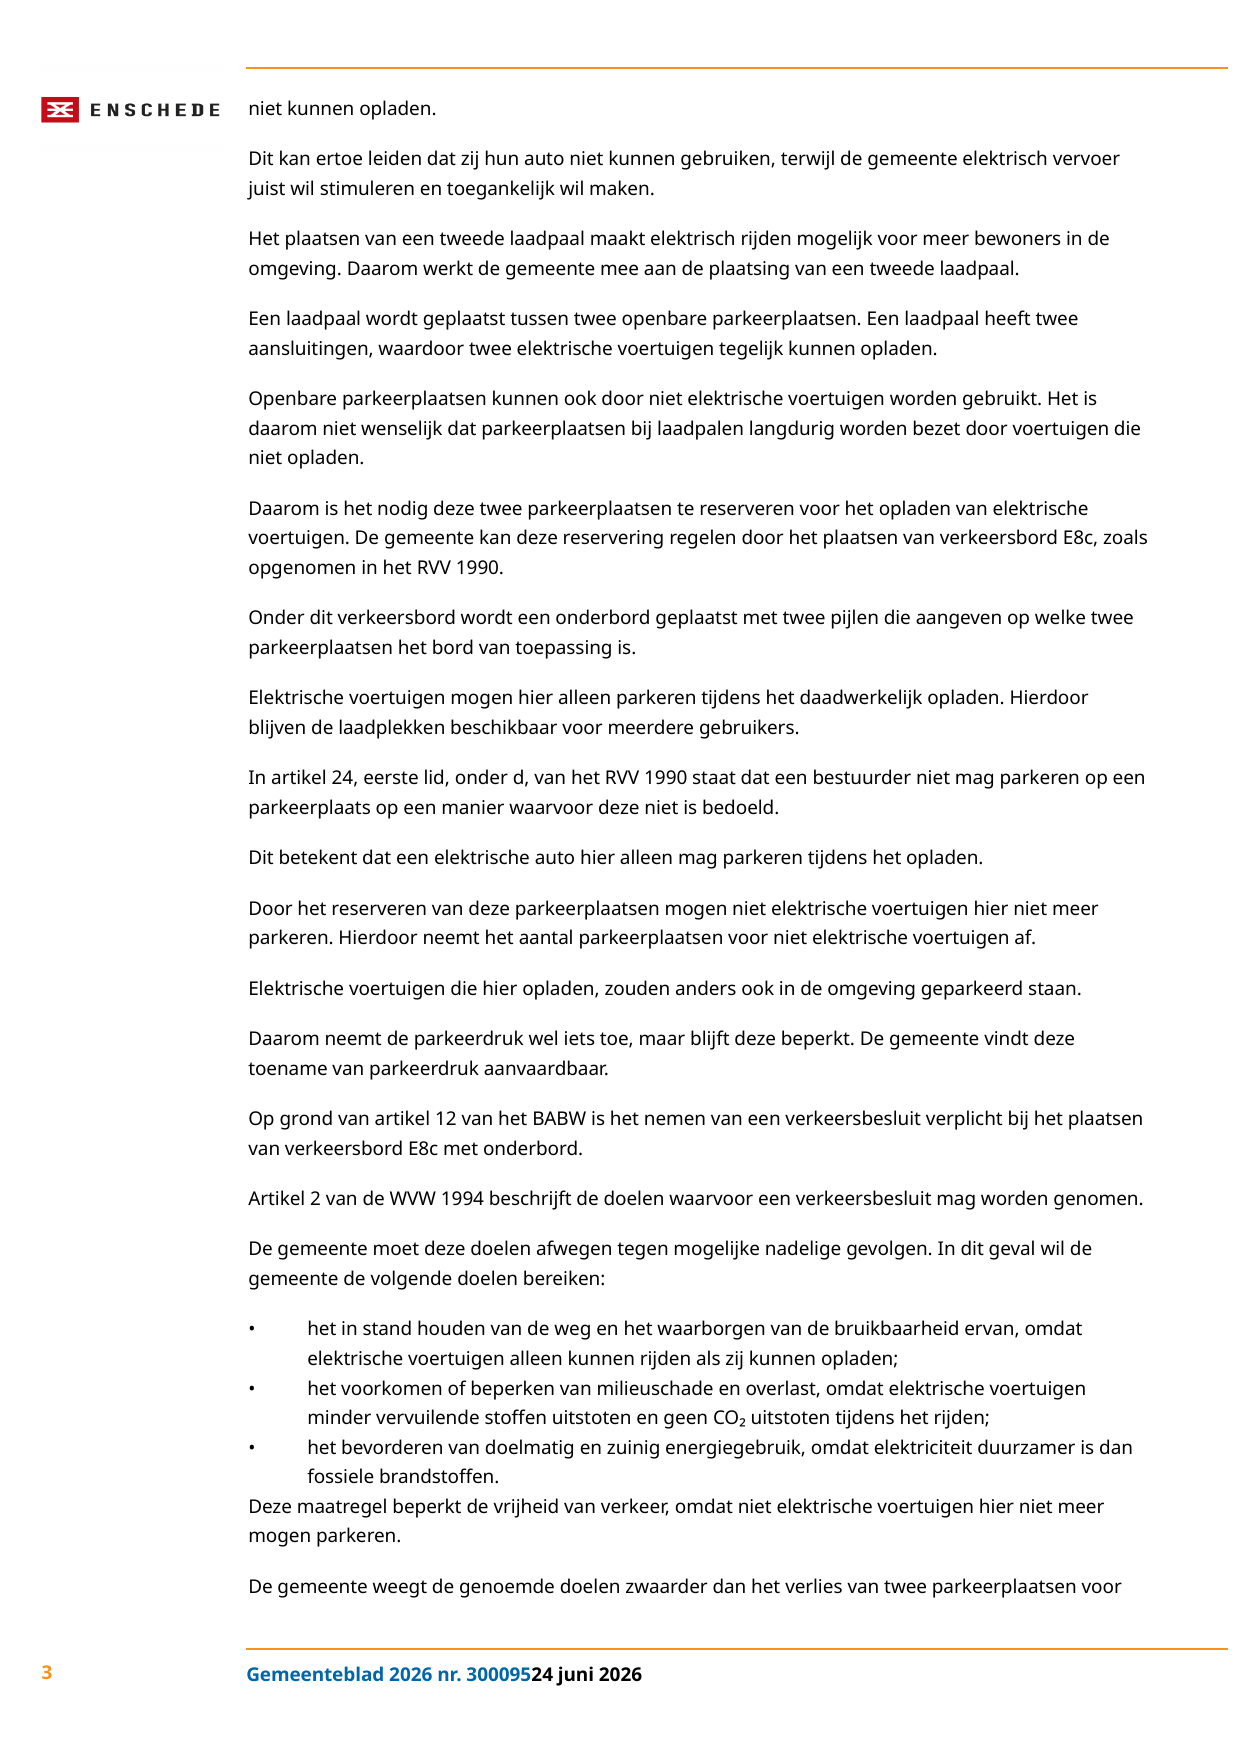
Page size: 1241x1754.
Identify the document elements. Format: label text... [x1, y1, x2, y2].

text In artikel 24, eerste lid, onder d, van het RVV 1990 staat dat een bestuurder niet mag parkeren op een parkeerplaats op een manier waarvoor deze niet is bedoeld. [248, 764, 1152, 820]
text niet kunnen opladen. [248, 95, 1152, 121]
text Daarom is het nodig deze twee parkeerplaatsen te reserveren voor het opladen van elektrische voertuigen. De gemeente kan deze reservering regelen door het plaatsen van verkeersbord E8c, zoals opgenomen in het RVV 1990. [248, 495, 1152, 580]
text Dit betekent dat een elektrische auto hier alleen mag parkeren tijdens het opladen. [248, 844, 1152, 870]
text Artikel 2 van de WVW 1994 beschrijft de doelen waarvoor een verkeersbesluit mag worden genomen. [248, 1185, 1152, 1211]
text Openbare parkeerplaatsen kunnen ook door niet elektrische voertuigen worden gebruikt. Het is daarom niet wenselijk dat parkeerplaatsen bij laadpalen langdurig worden bezet door voertuigen die niet opladen. [248, 385, 1152, 470]
text Elektrische voertuigen mogen hier alleen parkeren tijdens het daadwerkelijk opladen. Hierdoor blijven de laadplekken beschikbaar voor meerdere gebruikers. [248, 684, 1152, 740]
text Een laadpaal wordt geplaatst tussen twee openbare parkeerplaatsen. Een laadpaal heeft twee aansluitingen, waardoor twee elektrische voertuigen tegelijk kunnen opladen. [248, 305, 1152, 361]
list het voorkomen of beperken van milieuschade en overlast, omdat elektrische voertuigen minder vervuilende stoffen uitstoten en geen CO₂ uitstoten tijdens het rijden; [248, 1375, 1152, 1430]
text De gemeente weegt de genoemde doelen zwaarder dan het verlies van twee parkeerplaatsen voor [248, 1573, 1152, 1599]
text Onder dit verkeersbord wordt een onderbord geplaatst met twee pijlen die aangeven op welke twee parkeerplaatsen het bord van toepassing is. [248, 604, 1152, 660]
text Dit kan ertoe leiden dat zij hun auto niet kunnen gebruiken, terwijl de gemeente elektrisch vervoer juist wil stimuleren en toegankelijk wil maken. [248, 145, 1152, 201]
list het bevorderen van doelmatig en zuinig energiegebruik, omdat elektriciteit duurzamer is dan fossiele brandstoffen. [248, 1434, 1152, 1489]
list het in stand houden van de weg en het waarborgen van de bruikbaarheid ervan, omdat elektrische voertuigen alleen kunnen rijden als zij kunnen opladen; [248, 1316, 1152, 1371]
text Het plaatsen van een tweede laadpaal maakt elektrisch rijden mogelijk voor meer bewoners in de omgeving. Daarom werkt de gemeente mee aan de plaatsing van een tweede laadpaal. [248, 225, 1152, 281]
text Elektrische voertuigen die hier opladen, zouden anders ook in de omgeving geparkeerd staan. [248, 975, 1152, 1001]
text Deze maatregel beperkt de vrijheid van verkeer, omdat niet elektrische voertuigen hier niet meer mogen parkeren. [248, 1493, 1152, 1548]
text De gemeente moet deze doelen afwegen tegen mogelijke nadelige gevolgen. In dit geval wil de gemeente de volgende doelen bereiken: [248, 1236, 1152, 1291]
picture [41, 47, 231, 172]
text Door het reserveren van deze parkeerplaatsen mogen niet elektrische voertuigen hier niet meer parkeren. Hierdoor neemt het aantal parkeerplaatsen voor niet elektrische voertuigen af. [248, 895, 1152, 950]
text Daarom neemt de parkeerdruk wel iets toe, maar blijft deze beperkt. De gemeente vindt deze toename van parkeerdruk aanvaardbaar. [248, 1025, 1152, 1081]
text Op grond van artikel 12 van het BABW is het nemen van een verkeersbesluit verplicht bij het plaatsen van verkeersbord E8c met onderbord. [248, 1105, 1152, 1161]
